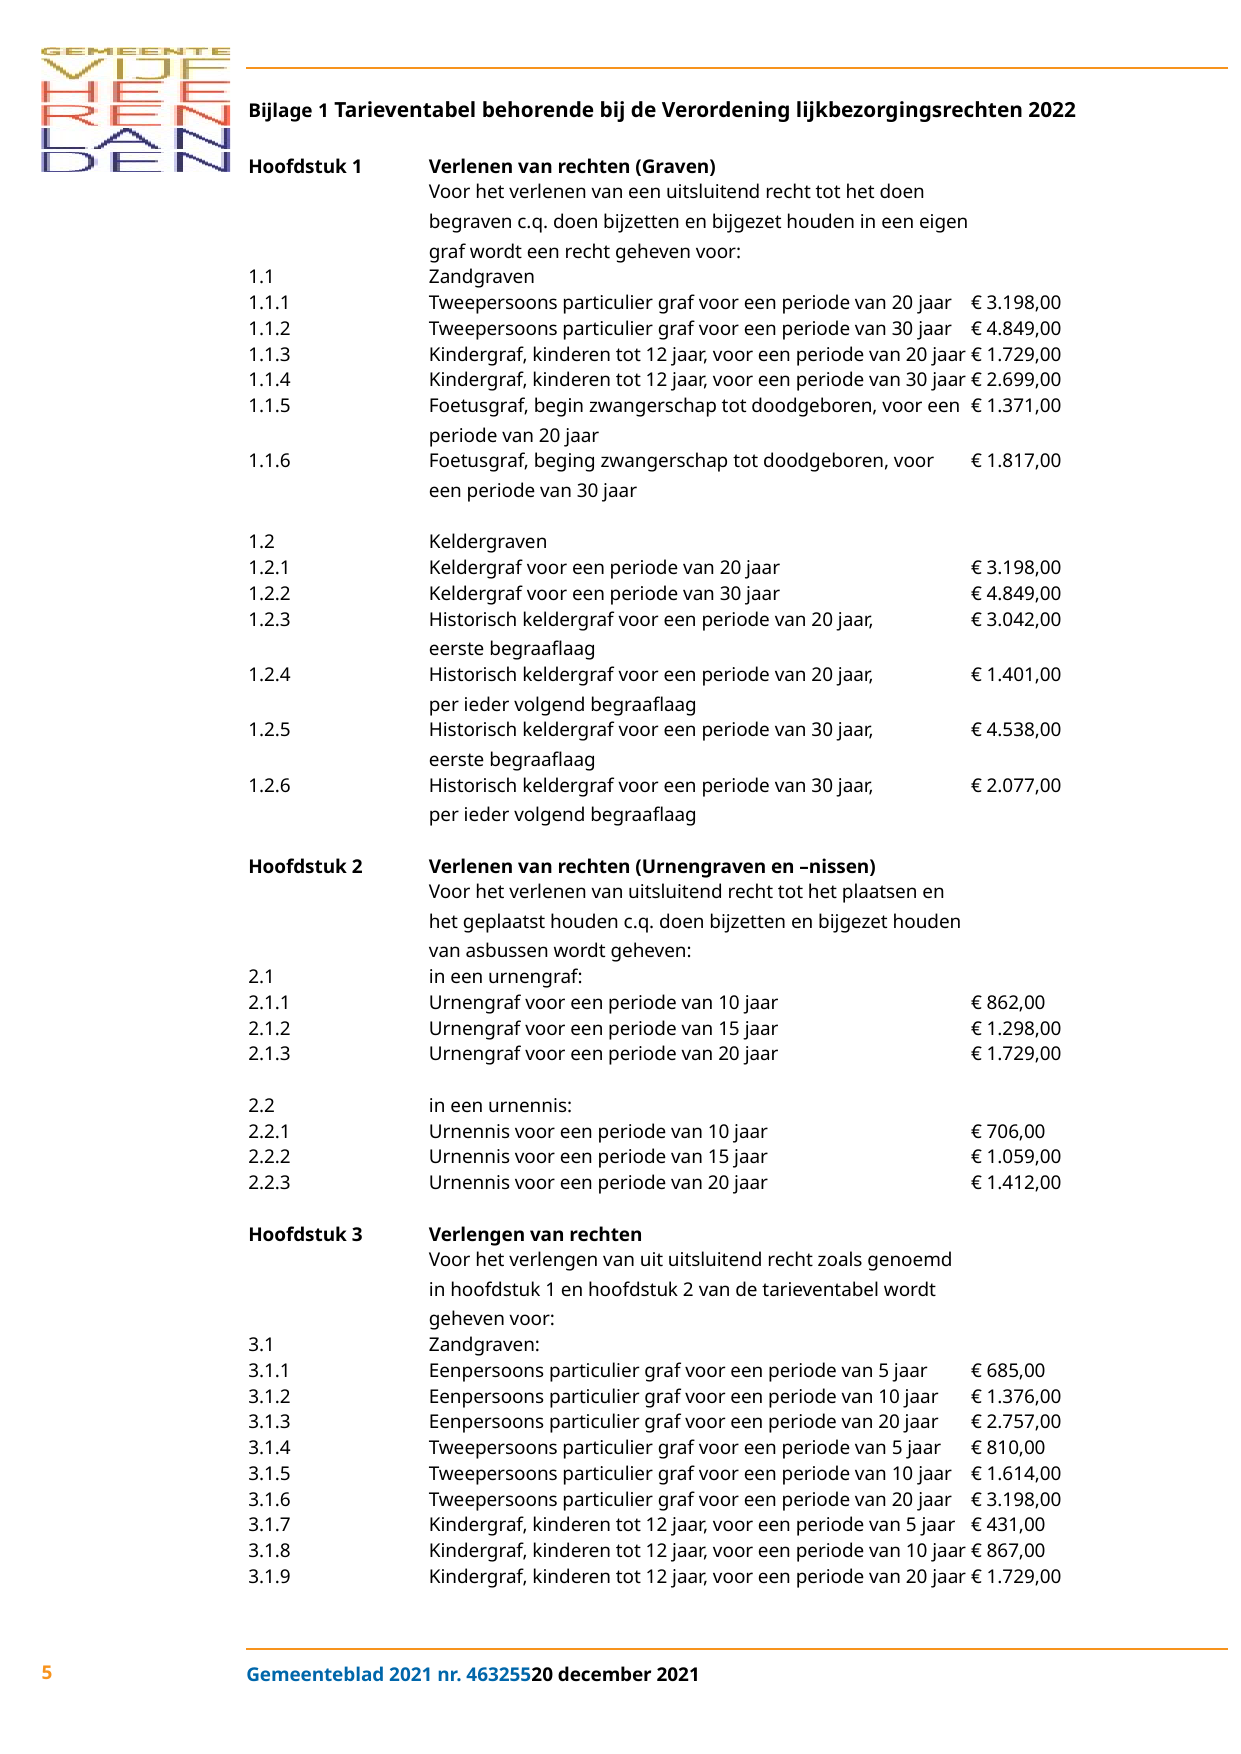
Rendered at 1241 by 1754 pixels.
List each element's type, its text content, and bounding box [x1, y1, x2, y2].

table_cell € 3.198,00 [971, 1486, 1152, 1511]
table_cell [248, 1246, 429, 1331]
table_cell Keldergraf voor een periode van 30 jaar [429, 580, 971, 606]
table_cell [971, 1246, 1152, 1331]
table_cell € 862,00 [971, 989, 1152, 1015]
table_header Hoofdstuk 1 [248, 153, 429, 179]
table_cell 1.1.4 [248, 367, 429, 392]
table_cell Tweepersoons particulier graf voor een periode van 10 jaar [429, 1460, 971, 1486]
table_cell 3.1.2 [248, 1383, 429, 1408]
table_cell [248, 827, 429, 853]
table_cell 2.1 [248, 964, 429, 989]
text Bijlage 1 Tarieventabel behorende bij de Verordening lijkbezorgingsrechten 2022 [248, 95, 1152, 123]
table_cell [971, 1195, 1152, 1221]
table_cell 3.1.9 [248, 1563, 429, 1589]
table_cell [248, 1195, 429, 1221]
table_cell € 1.729,00 [971, 341, 1152, 367]
table_cell [971, 853, 1152, 878]
table_cell € 1.298,00 [971, 1015, 1152, 1041]
table_cell [248, 1066, 429, 1092]
table_cell 1.2.3 [248, 606, 429, 661]
table_cell Zandgraven: [429, 1331, 971, 1357]
table_cell 3.1.8 [248, 1537, 429, 1563]
table_cell Historisch keldergraf voor een periode van 30 jaar, per ieder volgend begraaflaag [429, 772, 971, 827]
table_cell 3.1.5 [248, 1460, 429, 1486]
table_cell 3.1 [248, 1331, 429, 1357]
table_cell 2.1.1 [248, 989, 429, 1015]
table_cell [429, 503, 971, 529]
table_cell Tweepersoons particulier graf voor een periode van 20 jaar [429, 289, 971, 315]
table_cell 1.2 [248, 529, 429, 554]
table_cell Eenpersoons particulier graf voor een periode van 20 jaar [429, 1409, 971, 1434]
table_cell 1.2.5 [248, 716, 429, 772]
table_cell Urnengraf voor een periode van 20 jaar [429, 1041, 971, 1066]
table_cell Urnennis voor een periode van 20 jaar [429, 1169, 971, 1195]
table_cell € 1.614,00 [971, 1460, 1152, 1486]
table_cell € 1.059,00 [971, 1144, 1152, 1169]
table_cell Kindergraf, kinderen tot 12 jaar, voor een periode van 20 jaar [429, 341, 971, 367]
picture [41, 47, 231, 172]
table_cell Hoofdstuk 2 [248, 853, 429, 878]
table_cell Kindergraf, kinderen tot 12 jaar, voor een periode van 20 jaar [429, 1563, 971, 1589]
table_cell [429, 827, 971, 853]
table_cell Tweepersoons particulier graf voor een periode van 30 jaar [429, 315, 971, 341]
table_cell Keldergraven [429, 529, 971, 554]
table_cell Eenpersoons particulier graf voor een periode van 10 jaar [429, 1383, 971, 1408]
table_header [971, 153, 1152, 179]
table_cell Voor het verlengen van uit uitsluitend recht zoals genoemd in hoofdstuk 1 en hoofdstuk 2 van de tarieventabel wordt geheven voor: [429, 1246, 971, 1331]
table_cell € 4.538,00 [971, 716, 1152, 772]
table_cell € 4.849,00 [971, 315, 1152, 341]
table_cell € 1.817,00 [971, 448, 1152, 503]
table_cell [971, 529, 1152, 554]
table_cell [971, 827, 1152, 853]
table_cell Urnengraf voor een periode van 10 jaar [429, 989, 971, 1015]
table_cell Verlengen van rechten [429, 1221, 971, 1246]
table_cell Historisch keldergraf voor een periode van 20 jaar, eerste begraaflaag [429, 606, 971, 661]
table_cell [971, 1331, 1152, 1357]
table_cell Hoofdstuk 3 [248, 1221, 429, 1246]
table_cell € 1.729,00 [971, 1041, 1152, 1066]
table_cell Tweepersoons particulier graf voor een periode van 5 jaar [429, 1434, 971, 1460]
table_cell Urnennis voor een periode van 15 jaar [429, 1144, 971, 1169]
table_cell 1.1.6 [248, 448, 429, 503]
table_cell Urnennis voor een periode van 10 jaar [429, 1118, 971, 1143]
table_cell [971, 1066, 1152, 1092]
table_cell Voor het verlenen van een uitsluitend recht tot het doen begraven c.q. doen bijzetten en bijgezet houden in een eigen graf wordt een recht geheven voor: [429, 179, 971, 264]
table_cell € 3.198,00 [971, 554, 1152, 580]
table_cell Voor het verlenen van uitsluitend recht tot het plaatsen en het geplaatst houden c.q. doen bijzetten en bijgezet houden van asbussen wordt geheven: [429, 879, 971, 963]
table_cell 1.2.2 [248, 580, 429, 606]
table_cell € 867,00 [971, 1537, 1152, 1563]
table_cell Historisch keldergraf voor een periode van 20 jaar, per ieder volgend begraaflaag [429, 661, 971, 716]
table_cell [971, 879, 1152, 963]
table_cell 1.1 [248, 264, 429, 289]
table_cell [971, 964, 1152, 989]
table_cell 3.1.7 [248, 1511, 429, 1537]
table_cell Verlenen van rechten (Urnengraven en –nissen) [429, 853, 971, 878]
table_cell Kindergraf, kinderen tot 12 jaar, voor een periode van 10 jaar [429, 1537, 971, 1563]
table_cell Historisch keldergraf voor een periode van 30 jaar, eerste begraaflaag [429, 716, 971, 772]
table_cell Tweepersoons particulier graf voor een periode van 20 jaar [429, 1486, 971, 1511]
table_cell Eenpersoons particulier graf voor een periode van 5 jaar [429, 1357, 971, 1383]
table_cell € 3.198,00 [971, 289, 1152, 315]
table_cell Keldergraf voor een periode van 20 jaar [429, 554, 971, 580]
table_cell 3.1.4 [248, 1434, 429, 1460]
table_cell € 1.412,00 [971, 1169, 1152, 1195]
table_cell [971, 1221, 1152, 1246]
table_cell € 685,00 [971, 1357, 1152, 1383]
table_cell Urnengraf voor een periode van 15 jaar [429, 1015, 971, 1041]
table_cell 1.2.1 [248, 554, 429, 580]
table_cell € 1.729,00 [971, 1563, 1152, 1589]
table_cell 1.1.3 [248, 341, 429, 367]
table_cell 1.1.5 [248, 392, 429, 448]
table_cell [971, 1092, 1152, 1118]
table_cell 3.1.3 [248, 1409, 429, 1434]
table_cell € 706,00 [971, 1118, 1152, 1143]
table_cell 3.1.6 [248, 1486, 429, 1511]
table_cell 1.1.1 [248, 289, 429, 315]
table_cell € 2.699,00 [971, 367, 1152, 392]
table_cell [971, 179, 1152, 264]
table_cell 2.2 [248, 1092, 429, 1118]
table_cell 2.2.2 [248, 1144, 429, 1169]
table_cell [971, 503, 1152, 529]
table_cell 2.2.1 [248, 1118, 429, 1143]
table_cell [248, 503, 429, 529]
table_cell € 1.401,00 [971, 661, 1152, 716]
table_cell € 1.371,00 [971, 392, 1152, 448]
table_cell Foetusgraf, begin zwangerschap tot doodgeboren, voor een periode van 20 jaar [429, 392, 971, 448]
table_cell [248, 179, 429, 264]
table_cell € 4.849,00 [971, 580, 1152, 606]
table_cell 2.1.3 [248, 1041, 429, 1066]
table_cell € 3.042,00 [971, 606, 1152, 661]
table_cell [429, 1195, 971, 1221]
table_cell Kindergraf, kinderen tot 12 jaar, voor een periode van 30 jaar [429, 367, 971, 392]
table_cell [971, 264, 1152, 289]
table_cell € 810,00 [971, 1434, 1152, 1460]
table_cell 2.2.3 [248, 1169, 429, 1195]
table_cell 1.2.6 [248, 772, 429, 827]
table_cell Foetusgraf, beging zwangerschap tot doodgeboren, voor een periode van 30 jaar [429, 448, 971, 503]
table_cell [248, 879, 429, 963]
table_cell 1.2.4 [248, 661, 429, 716]
table_cell Zandgraven [429, 264, 971, 289]
table_cell 1.1.2 [248, 315, 429, 341]
table_cell Kindergraf, kinderen tot 12 jaar, voor een periode van 5 jaar [429, 1511, 971, 1537]
table_cell 2.1.2 [248, 1015, 429, 1041]
table_cell in een urnengraf: [429, 964, 971, 989]
table_cell € 2.757,00 [971, 1409, 1152, 1434]
table_cell [429, 1066, 971, 1092]
table_cell € 431,00 [971, 1511, 1152, 1537]
table_header Verlenen van rechten (Graven) [429, 153, 971, 179]
table_cell in een urnennis: [429, 1092, 971, 1118]
table_cell € 2.077,00 [971, 772, 1152, 827]
table_cell 3.1.1 [248, 1357, 429, 1383]
table_cell € 1.376,00 [971, 1383, 1152, 1408]
